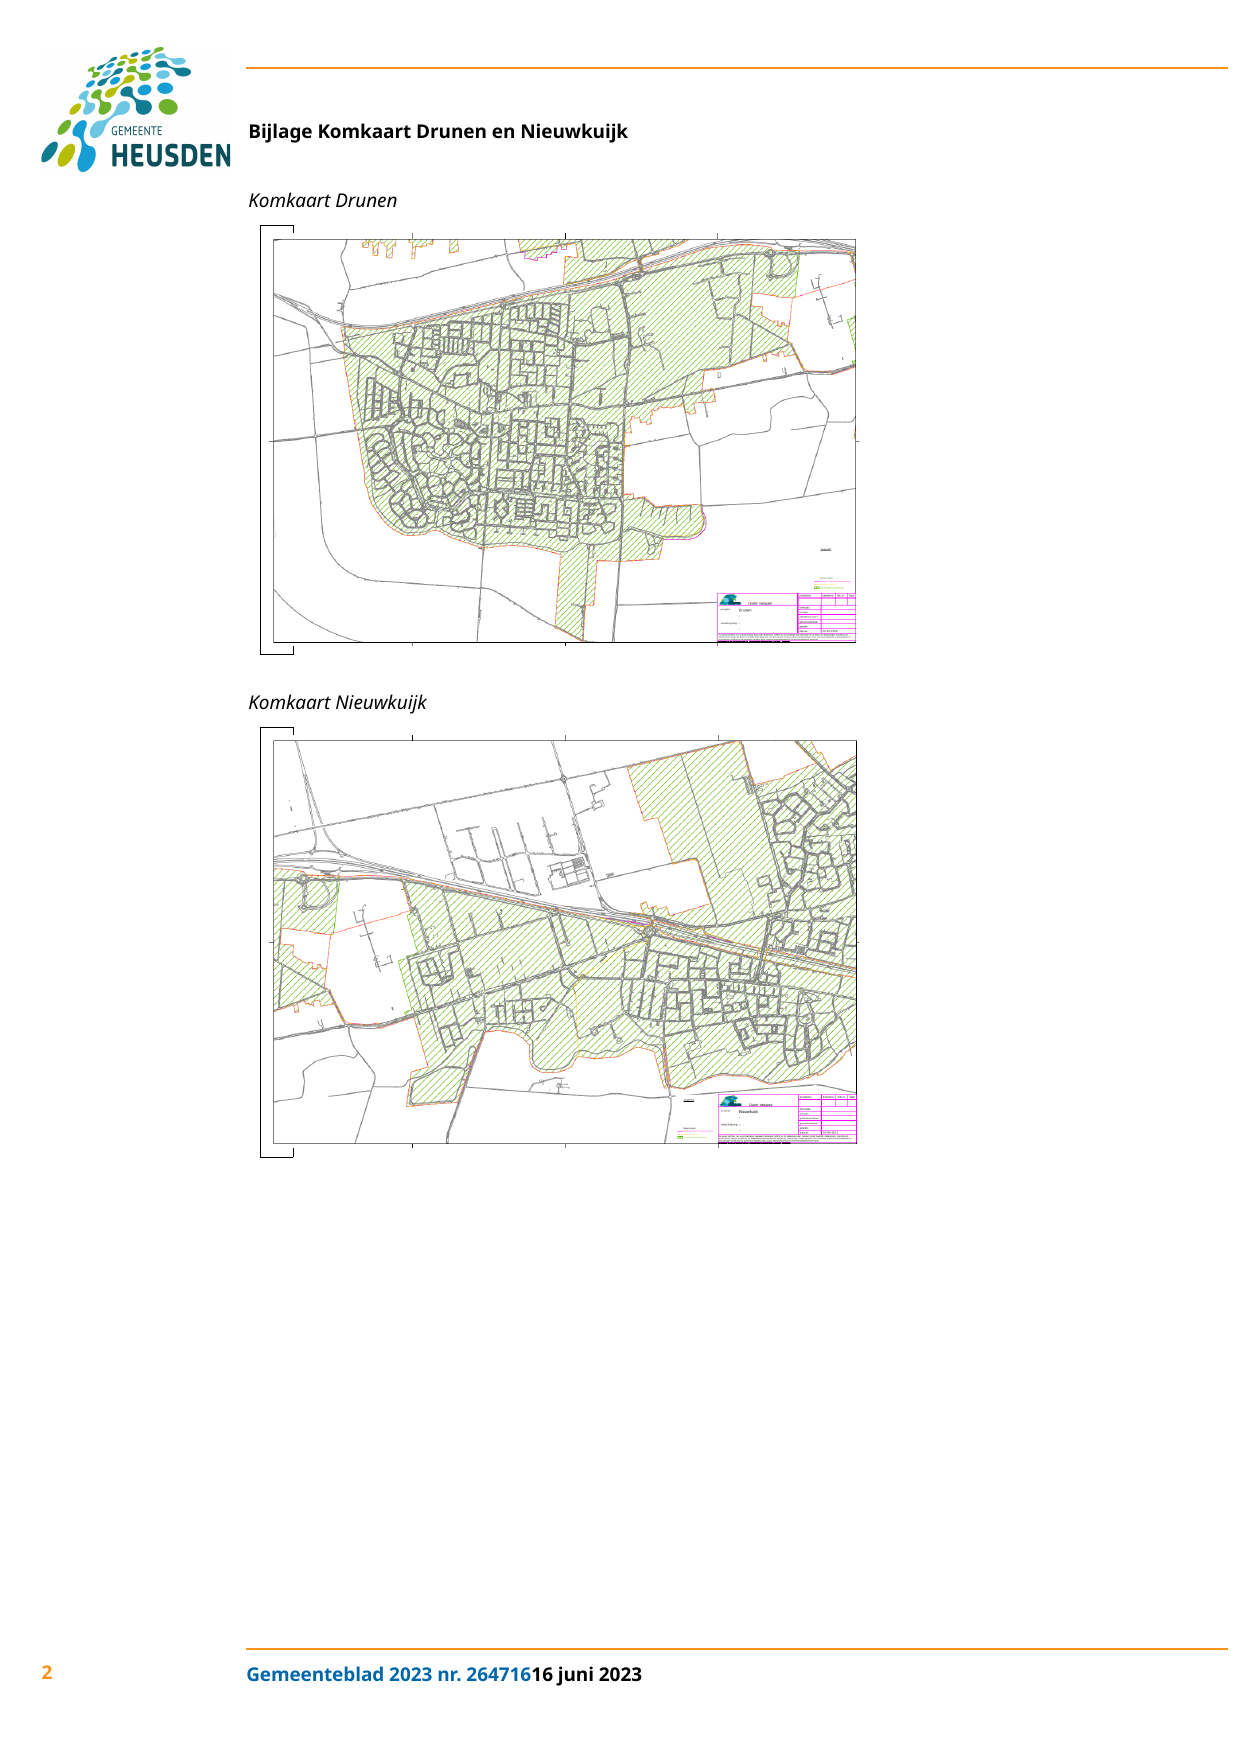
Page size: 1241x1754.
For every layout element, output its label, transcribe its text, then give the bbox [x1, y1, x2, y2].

text Komkaart Nieuwkuijk [248, 689, 1152, 715]
picture [268, 735, 860, 1148]
picture [41, 47, 231, 172]
picture [268, 233, 860, 646]
text Bijlage Komkaart Drunen en Nieuwkuijk [248, 116, 1152, 144]
text Komkaart Drunen [248, 187, 1152, 213]
